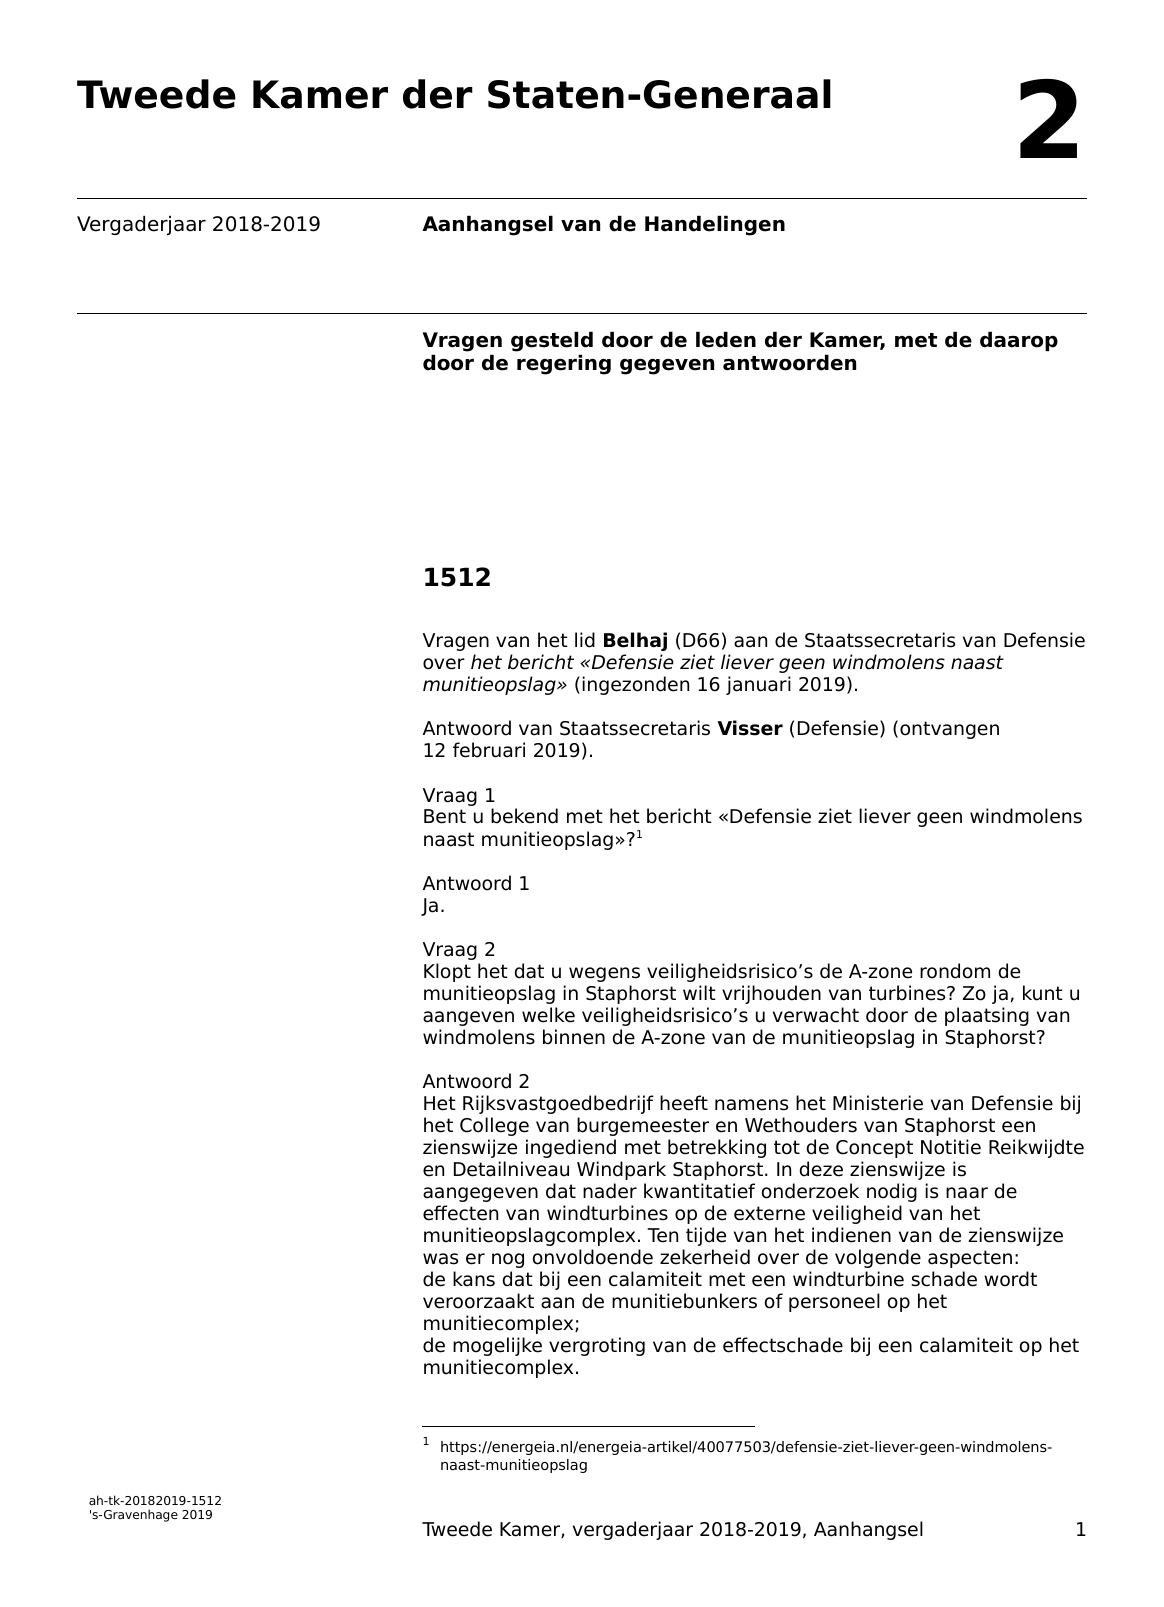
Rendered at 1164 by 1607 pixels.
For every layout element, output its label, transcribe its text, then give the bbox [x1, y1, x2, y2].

text https://energeia.nl/energeia-artikel/40077503/defensie-ziet-liever-geen-windmolens-naast-munitieopslag [422, 1435, 1087, 1474]
table_cell Aanhangsel van de Handelingen [422, 199, 1087, 313]
table_cell Vragen gesteld door de leden der Kamer, met de daarop door de regering gegeven antwoorden [422, 314, 1087, 375]
table_cell Vergaderjaar 2018-2019 [77, 199, 422, 313]
text Bent u bekend met het bericht «Defensie ziet liever geen windmolens naast munitieopslag»? [422, 806, 1087, 850]
text ah-tk-20182019-1512 [88, 1494, 323, 1508]
text Antwoord 1 [422, 873, 1087, 894]
text Vraag 2 [422, 939, 1087, 961]
table_cell [77, 314, 422, 375]
table_header Tweede Kamer der Staten-Generaal [77, 59, 886, 198]
text Klopt het dat u wegens veiligheidsrisico’s de A-zone rondom de munitieopslag in Staphorst wilt vrijhouden van turbines? Zo ja, kunt u aangeven welke veiligheidsrisico’s u verwacht door de plaatsing van windmolens binnen de A-zone van de munitieopslag in Staphorst? [422, 961, 1087, 1049]
text Het Rijksvastgoedbedrijf heeft namens het Ministerie van Defensie bij het College van burgemeester en Wethouders van Staphorst een zienswijze ingediend met betrekking tot de Concept Notitie Reikwijdte en Detailniveau Windpark Staphorst. In deze zienswijze is aangegeven dat nader kwantitatief onderzoek nodig is naar de effecten van windturbines op de externe veiligheid van het munitieopslagcomplex. Ten tijde van het indienen van de zienswijze was er nog onvoldoende zekerheid over de volgende aspecten: [422, 1093, 1087, 1269]
text 1512 [422, 563, 1087, 592]
text de kans dat bij een calamiteit met een windturbine schade wordt veroorzaakt aan de munitiebunkers of personeel op het munitiecomplex; [422, 1269, 1087, 1334]
table_header 2 [886, 59, 1087, 198]
text Ja. [422, 894, 1087, 917]
text de mogelijke vergroting van de effectschade bij een calamiteit op het munitiecomplex. [422, 1334, 1087, 1378]
text 's-Gravenhage 2019 [88, 1508, 323, 1522]
text Vragen van het lid Belhaj (D66) aan de Staatssecretaris van Defensie over het bericht «Defensie ziet liever geen windmolens naast munitieopslag» (ingezonden 16 januari 2019). [422, 630, 1087, 696]
text Vraag 1 [422, 784, 1087, 806]
text Antwoord 2 [422, 1071, 1087, 1093]
text Antwoord van Staatssecretaris Visser (Defensie) (ontvangen 12 februari 2019). [422, 718, 1087, 762]
